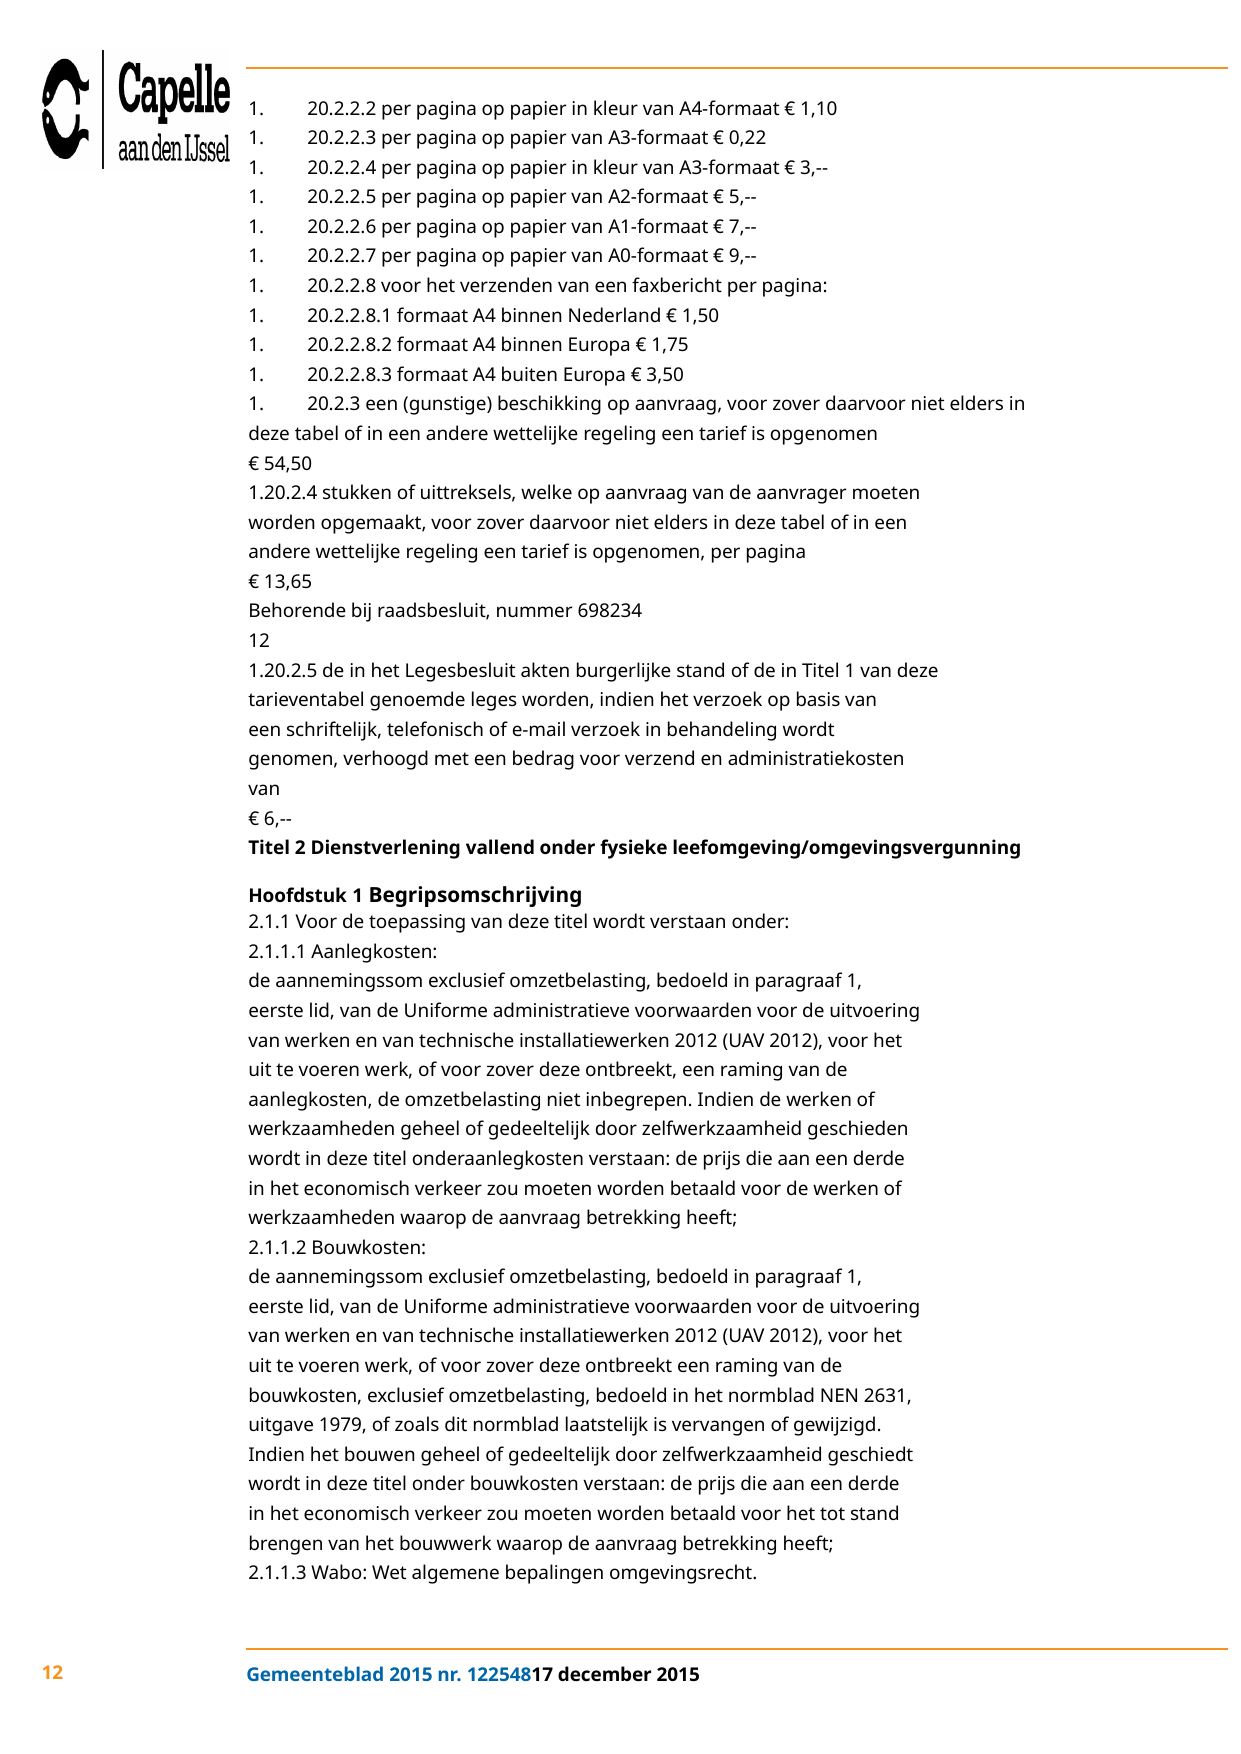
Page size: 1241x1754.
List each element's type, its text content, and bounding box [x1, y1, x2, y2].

text Hoofdstuk 1 Begripsomschrijving [248, 880, 1152, 908]
list 20.2.2.3 per pagina op papier van A3-formaat € 0,22 [248, 124, 1152, 150]
text in het economisch verkeer zou moeten worden betaald voor de werken of [248, 1175, 1152, 1200]
text wordt in deze titel onder bouwkosten verstaan: de prijs die aan een derde [248, 1471, 1152, 1496]
picture [41, 47, 231, 172]
text uitgave 1979, of zoals dit normblad laatstelijk is vervangen of gewijzigd. [248, 1411, 1152, 1437]
text eerste lid, van de Uniforme administratieve voorwaarden voor de uitvoering [248, 1293, 1152, 1319]
text deze tabel of in een andere wettelijke regeling een tarief is opgenomen [248, 420, 1152, 446]
text genomen, verhoogd met een bedrag voor verzend en administratiekosten [248, 746, 1152, 771]
text worden opgemaakt, voor zover daarvoor niet elders in deze tabel of in een [248, 509, 1152, 535]
text 2.1.1.2 Bouwkosten: [248, 1234, 1152, 1259]
list 20.2.2.4 per pagina op papier in kleur van A3-formaat € 3,-- [248, 154, 1152, 180]
text aanlegkosten, de omzetbelasting niet inbegrepen. Indien de werken of [248, 1086, 1152, 1112]
text Behorende bij raadsbesluit, nummer 698234 [248, 598, 1152, 623]
text de aannemingssom exclusief omzetbelasting, bedoeld in paragraaf 1, [248, 968, 1152, 993]
text bouwkosten, exclusief omzetbelasting, bedoeld in het normblad NEN 2631, [248, 1382, 1152, 1407]
text uit te voeren werk, of voor zover deze ontbreekt, een raming van de [248, 1056, 1152, 1082]
text 1.20.2.4 stukken of uittreksels, welke op aanvraag van de aanvrager moeten [248, 479, 1152, 505]
list 20.2.2.7 per pagina op papier van A0-formaat € 9,-- [248, 243, 1152, 268]
text 2.1.1 Voor de toepassing van deze titel wordt verstaan onder: [248, 908, 1152, 934]
text van werken en van technische installatiewerken 2012 (UAV 2012), voor het [248, 1323, 1152, 1348]
text 2.1.1.3 Wabo: Wet algemene bepalingen omgevingsrecht. [248, 1559, 1152, 1585]
text werkzaamheden geheel of gedeeltelijk door zelfwerkzaamheid geschieden [248, 1116, 1152, 1141]
list 20.2.2.2 per pagina op papier in kleur van A4-formaat € 1,10 [248, 95, 1152, 121]
text € 13,65 [248, 568, 1152, 594]
list 20.2.2.8.3 formaat A4 buiten Europa € 3,50 [248, 361, 1152, 387]
text 1.20.2.5 de in het Legesbesluit akten burgerlijke stand of de in Titel 1 van deze [248, 657, 1152, 683]
list 20.2.3 een (gunstige) beschikking op aanvraag, voor zover daarvoor niet elders in [248, 391, 1152, 416]
list 20.2.2.8.2 formaat A4 binnen Europa € 1,75 [248, 331, 1152, 357]
text werkzaamheden waarop de aanvraag betrekking heeft; [248, 1204, 1152, 1230]
list 20.2.2.8 voor het verzenden van een faxbericht per pagina: [248, 272, 1152, 298]
text een schriftelijk, telefonisch of e-mail verzoek in behandeling wordt [248, 716, 1152, 742]
text eerste lid, van de Uniforme administratieve voorwaarden voor de uitvoering [248, 997, 1152, 1023]
text Indien het bouwen geheel of gedeeltelijk door zelfwerkzaamheid geschiedt [248, 1441, 1152, 1467]
text de aannemingssom exclusief omzetbelasting, bedoeld in paragraaf 1, [248, 1263, 1152, 1289]
text in het economisch verkeer zou moeten worden betaald voor het tot stand [248, 1500, 1152, 1526]
text € 54,50 [248, 450, 1152, 476]
list 20.2.2.6 per pagina op papier van A1-formaat € 7,-- [248, 213, 1152, 239]
text andere wettelijke regeling een tarief is opgenomen, per pagina [248, 538, 1152, 564]
list 20.2.2.5 per pagina op papier van A2-formaat € 5,-- [248, 183, 1152, 209]
text € 6,-- [248, 805, 1152, 831]
text 12 [248, 627, 1152, 653]
text Titel 2 Dienstverlening vallend onder fysieke leefomgeving/omgevingsvergunning [248, 834, 1152, 860]
text van werken en van technische installatiewerken 2012 (UAV 2012), voor het [248, 1027, 1152, 1052]
text uit te voeren werk, of voor zover deze ontbreekt een raming van de [248, 1352, 1152, 1378]
text tarieventabel genoemde leges worden, indien het verzoek op basis van [248, 686, 1152, 712]
text 2.1.1.1 Aanlegkosten: [248, 938, 1152, 964]
text brengen van het bouwwerk waarop de aanvraag betrekking heeft; [248, 1530, 1152, 1555]
text van [248, 775, 1152, 801]
text wordt in deze titel onderaanlegkosten verstaan: de prijs die aan een derde [248, 1145, 1152, 1171]
list 20.2.2.8.1 formaat A4 binnen Nederland € 1,50 [248, 302, 1152, 328]
